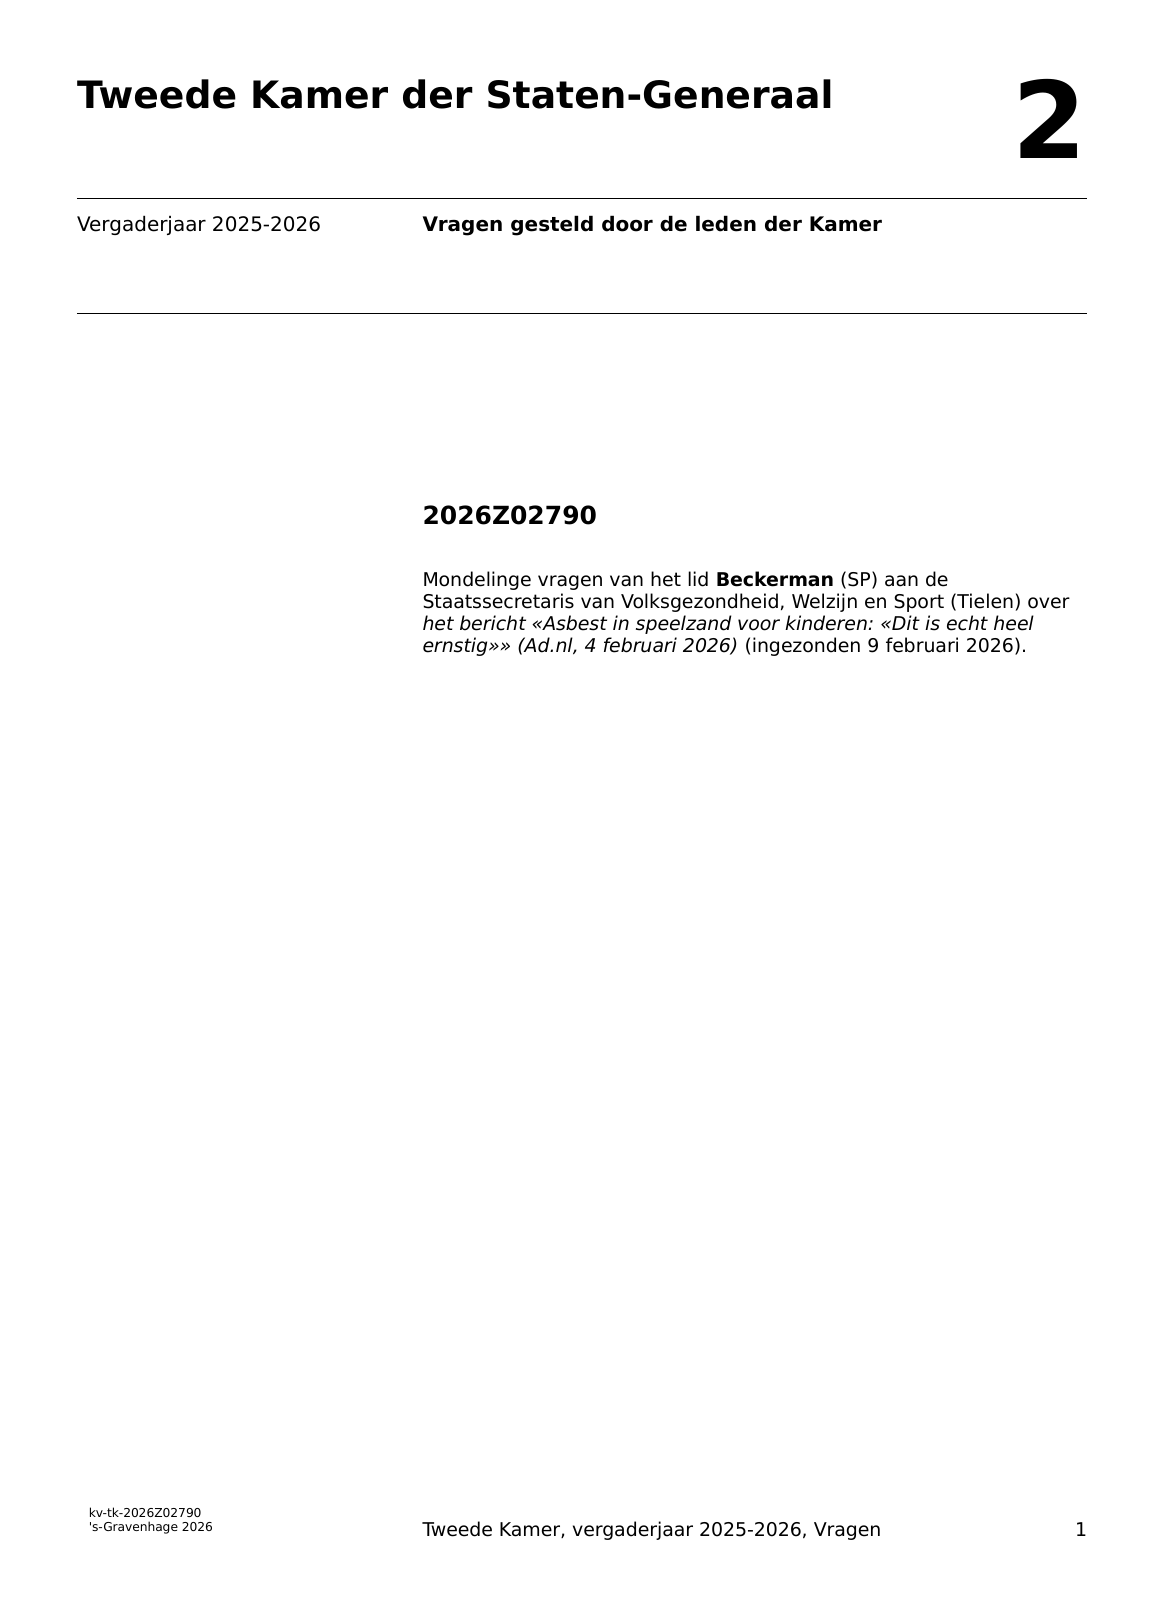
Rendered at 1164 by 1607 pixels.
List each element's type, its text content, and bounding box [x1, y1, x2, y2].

table_header Tweede Kamer der Staten-Generaal [77, 59, 886, 198]
table_cell Vergaderjaar 2025-2026 [77, 199, 422, 313]
text 2026Z02790 [422, 501, 1087, 531]
text kv-tk-2026Z02790 [88, 1506, 323, 1520]
text 's-Gravenhage 2026 [88, 1520, 323, 1534]
text Mondelinge vragen van het lid Beckerman (SP) aan de Staatssecretaris van Volksgezondheid, Welzijn en Sport (Tielen) over het bericht «Asbest in speelzand voor kinderen: «Dit is echt heel ernstig»» (Ad.nl, 4 februari 2026) (ingezonden 9 februari 2026). [422, 569, 1087, 657]
table_cell Vragen gesteld door de leden der Kamer [422, 199, 1087, 313]
table_header 2 [886, 59, 1087, 198]
